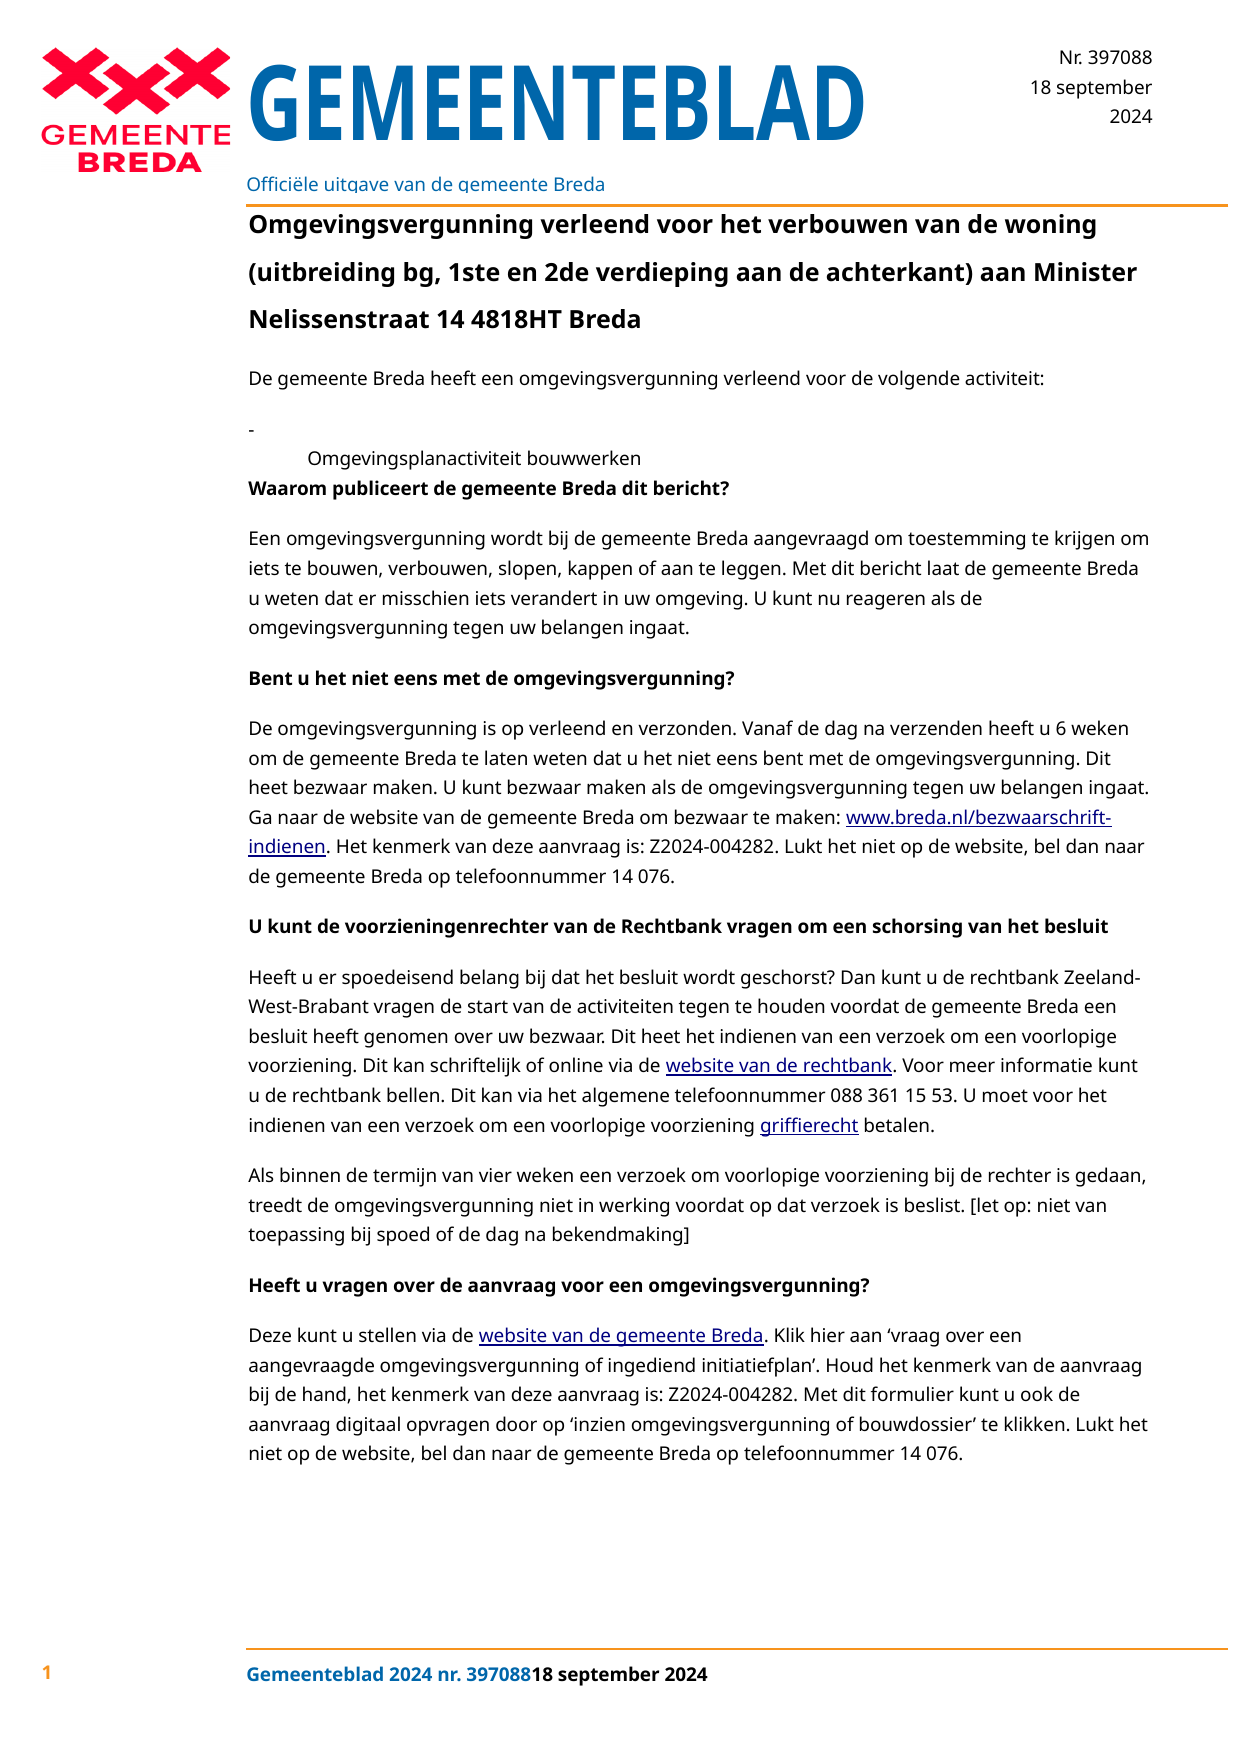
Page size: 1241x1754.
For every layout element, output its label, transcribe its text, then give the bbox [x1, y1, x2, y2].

text Deze kunt u stellen via de website van de gemeente Breda. Klik hier aan ‘vraag over een aangevraagde omgevingsvergunning of ingediend initiatiefplan’. Houd het kenmerk van de aanvraag bij de hand, het kenmerk van deze aanvraag is: Z2024-004282. Met dit formulier kunt u ook de aanvraag digitaal opvragen door op ‘inzien omgevingsvergunning of bouwdossier’ te klikken. Lukt het niet op de website, bel dan naar de gemeente Breda op telefoonnummer 14 076. [248, 1322, 1152, 1466]
text Heeft u er spoedeisend belang bij dat het besluit wordt geschorst? Dan kunt u de rechtbank Zeeland-West-Brabant vragen de start van de activiteiten tegen te houden voordat de gemeente Breda een besluit heeft genomen over uw bezwaar. Dit heet het indienen van een verzoek om een voorlopige voorziening. Dit kan schriftelijk of online via de website van de rechtbank. Voor meer informatie kunt u de rechtbank bellen. Dit kan via het algemene telefoonnummer 088 361 15 53. U moet voor het indienen van een verzoek om een voorlopige voorziening griffierecht betalen. [248, 964, 1152, 1137]
text Bent u het niet eens met de omgevingsvergunning? [248, 665, 1152, 690]
text De omgevingsvergunning is op verleend en verzonden. Vanaf de dag na verzenden heeft u 6 weken om de gemeente Breda te laten weten dat u het niet eens bent met de omgevingsvergunning. Dit heet bezwaar maken. U kunt bezwaar maken als de omgevingsvergunning tegen uw belangen ingaat. Ga naar de website van de gemeente Breda om bezwaar te maken: www.breda.nl/bezwaarschrift-indienen. Het kenmerk van deze aanvraag is: Z2024-004282. Lukt het niet op de website, bel dan naar de gemeente Breda op telefoonnummer 14 076. [248, 715, 1152, 889]
list Omgevingsplanactiviteit bouwwerken [248, 446, 1152, 471]
text Omgevingsvergunning verleend voor het verbouwen van de woning (uitbreiding bg, 1ste en 2de verdieping aan de achterkant) aan Minister Nelissenstraat 14 4818HT Breda [248, 207, 1152, 336]
text Heeft u vragen over de aanvraag voor een omgevingsvergunning? [248, 1272, 1152, 1297]
text Een omgevingsvergunning wordt bij de gemeente Breda aangevraagd om toestemming te krijgen om iets te bouwen, verbouwen, slopen, kappen of aan te leggen. Met dit bericht laat de gemeente Breda u weten dat er misschien iets verandert in uw omgeving. U kunt nu reageren als de omgevingsvergunning tegen uw belangen ingaat. [248, 526, 1152, 640]
text Als binnen de termijn van vier weken een verzoek om voorlopige voorziening bij de rechter is gedaan, treedt de omgevingsvergunning niet in werking voordat op dat verzoek is beslist. [let op: niet van toepassing bij spoed of de dag na bekendmaking] [248, 1162, 1152, 1247]
text De gemeente Breda heeft een omgevingsvergunning verleend voor de volgende activiteit: [248, 366, 1152, 391]
text Waarom publiceert de gemeente Breda dit bericht? [248, 475, 1152, 501]
picture [41, 47, 231, 172]
text U kunt de voorzieningenrechter van de Rechtbank vragen om een schorsing van het besluit [248, 913, 1152, 939]
